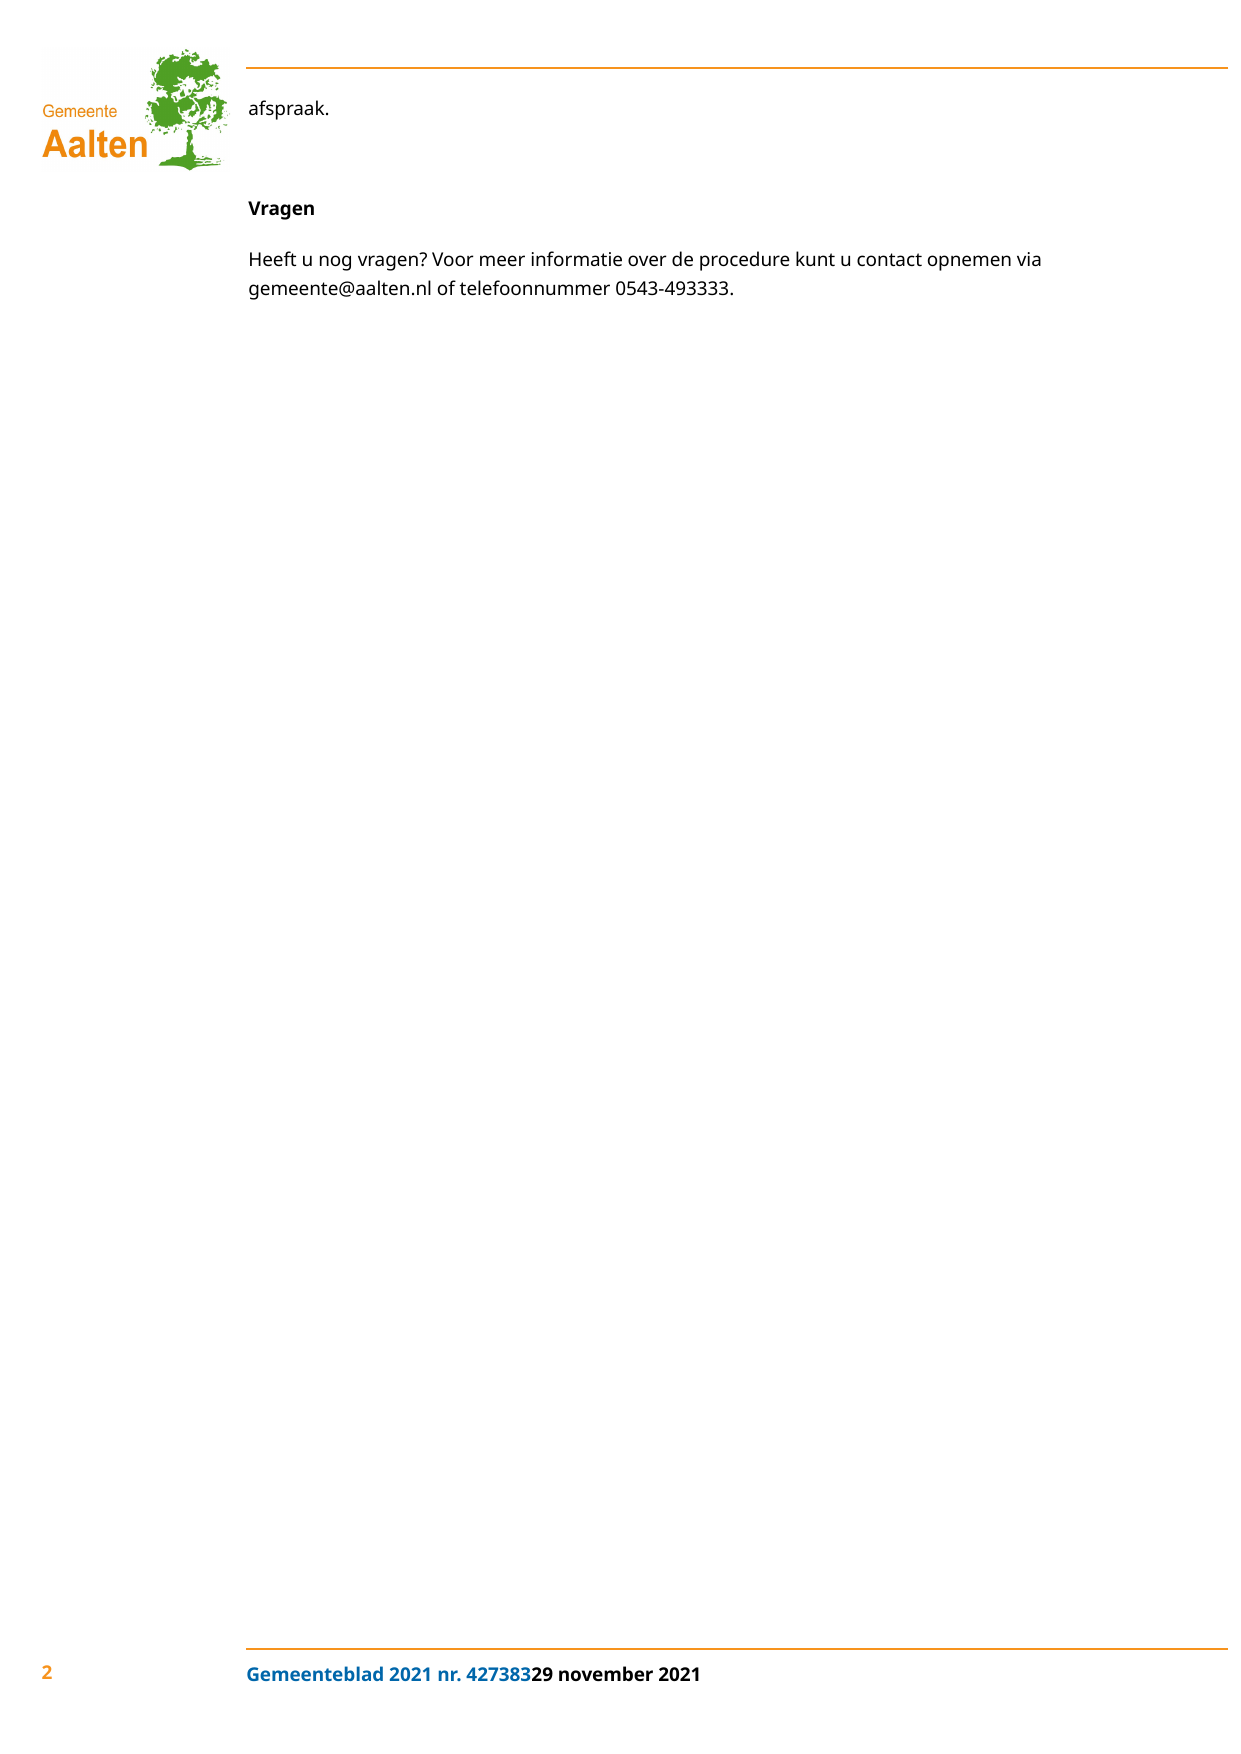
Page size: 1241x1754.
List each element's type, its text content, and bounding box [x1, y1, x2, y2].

text afspraak. [248, 95, 1152, 121]
picture [41, 47, 231, 172]
text Heeft u nog vragen? Voor meer informatie over de procedure kunt u contact opnemen via gemeente@aalten.nl of telefoonnummer 0543-493333. [248, 246, 1152, 301]
text Vragen [248, 196, 1152, 221]
